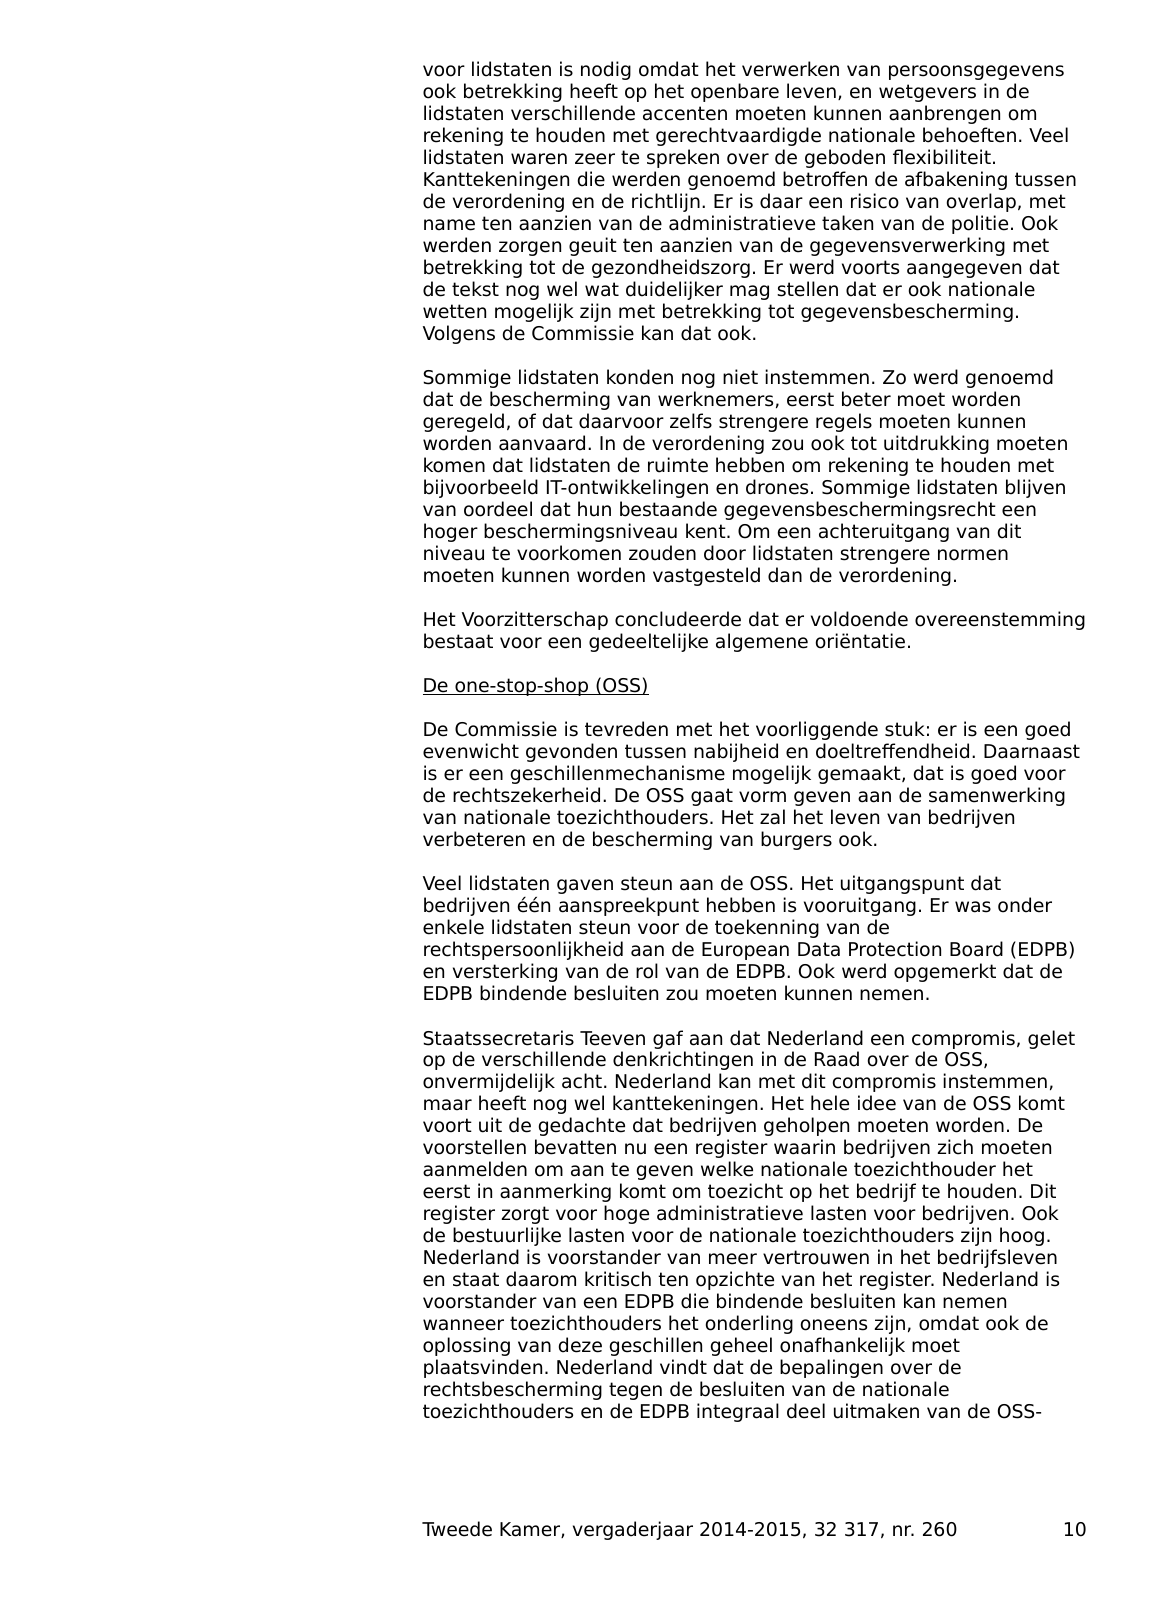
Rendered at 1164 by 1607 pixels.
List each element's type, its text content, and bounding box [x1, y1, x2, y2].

text Veel lidstaten gaven steun aan de OSS. Het uitgangspunt dat bedrijven één aanspreekpunt hebben is vooruitgang. Er was onder enkele lidstaten steun voor de toekenning van de rechtspersoonlijkheid aan de European Data Protection Board (EDPB) en versterking van de rol van de EDPB. Ook werd opgemerkt dat de EDPB bindende besluiten zou moeten kunnen nemen. [422, 873, 1087, 1005]
subtitle De one-stop-shop (OSS) [422, 675, 1087, 697]
text voor lidstaten is nodig omdat het verwerken van persoonsgegevens ook betrekking heeft op het openbare leven, en wetgevers in de lidstaten verschillende accenten moeten kunnen aanbrengen om rekening te houden met gerechtvaardigde nationale behoeften. Veel lidstaten waren zeer te spreken over de geboden flexibiliteit. Kanttekeningen die werden genoemd betroffen de afbakening tussen de verordening en de richtlijn. Er is daar een risico van overlap, met name ten aanzien van de administratieve taken van de politie. Ook werden zorgen geuit ten aanzien van de gegevensverwerking met betrekking tot de gezondheidszorg. Er werd voorts aangegeven dat de tekst nog wel wat duidelijker mag stellen dat er ook nationale wetten mogelijk zijn met betrekking tot gegevensbescherming. Volgens de Commissie kan dat ook. [422, 59, 1087, 345]
text Sommige lidstaten konden nog niet instemmen. Zo werd genoemd dat de bescherming van werknemers, eerst beter moet worden geregeld, of dat daarvoor zelfs strengere regels moeten kunnen worden aanvaard. In de verordening zou ook tot uitdrukking moeten komen dat lidstaten de ruimte hebben om rekening te houden met bijvoorbeeld IT-ontwikkelingen en drones. Sommige lidstaten blijven van oordeel dat hun bestaande gegevensbeschermingsrecht een hoger beschermingsniveau kent. Om een achteruitgang van dit niveau te voorkomen zouden door lidstaten strengere normen moeten kunnen worden vastgesteld dan de verordening. [422, 367, 1087, 587]
text Het Voorzitterschap concludeerde dat er voldoende overeenstemming bestaat voor een gedeeltelijke algemene oriëntatie. [422, 609, 1087, 653]
text De Commissie is tevreden met het voorliggende stuk: er is een goed evenwicht gevonden tussen nabijheid en doeltreffendheid. Daarnaast is er een geschillenmechanisme mogelijk gemaakt, dat is goed voor de rechtszekerheid. De OSS gaat vorm geven aan de samenwerking van nationale toezichthouders. Het zal het leven van bedrijven verbeteren en de bescherming van burgers ook. [422, 719, 1087, 851]
text Staatssecretaris Teeven gaf aan dat Nederland een compromis, gelet op de verschillende denkrichtingen in de Raad over de OSS, onvermijdelijk acht. Nederland kan met dit compromis instemmen, maar heeft nog wel kanttekeningen. Het hele idee van de OSS komt voort uit de gedachte dat bedrijven geholpen moeten worden. De voorstellen bevatten nu een register waarin bedrijven zich moeten aanmelden om aan te geven welke nationale toezichthouder het eerst in aanmerking komt om toezicht op het bedrijf te houden. Dit register zorgt voor hoge administratieve lasten voor bedrijven. Ook de bestuurlijke lasten voor de nationale toezichthouders zijn hoog. Nederland is voorstander van meer vertrouwen in het bedrijfsleven en staat daarom kritisch ten opzichte van het register. Nederland is voorstander van een EDPB die bindende besluiten kan nemen wanneer toezichthouders het onderling oneens zijn, omdat ook de oplossing van deze geschillen geheel onafhankelijk moet plaatsvinden. Nederland vindt dat de bepalingen over de rechtsbescherming tegen de besluiten van de nationale toezichthouders en de EDPB integraal deel uitmaken van de OSS- [422, 1027, 1087, 1423]
